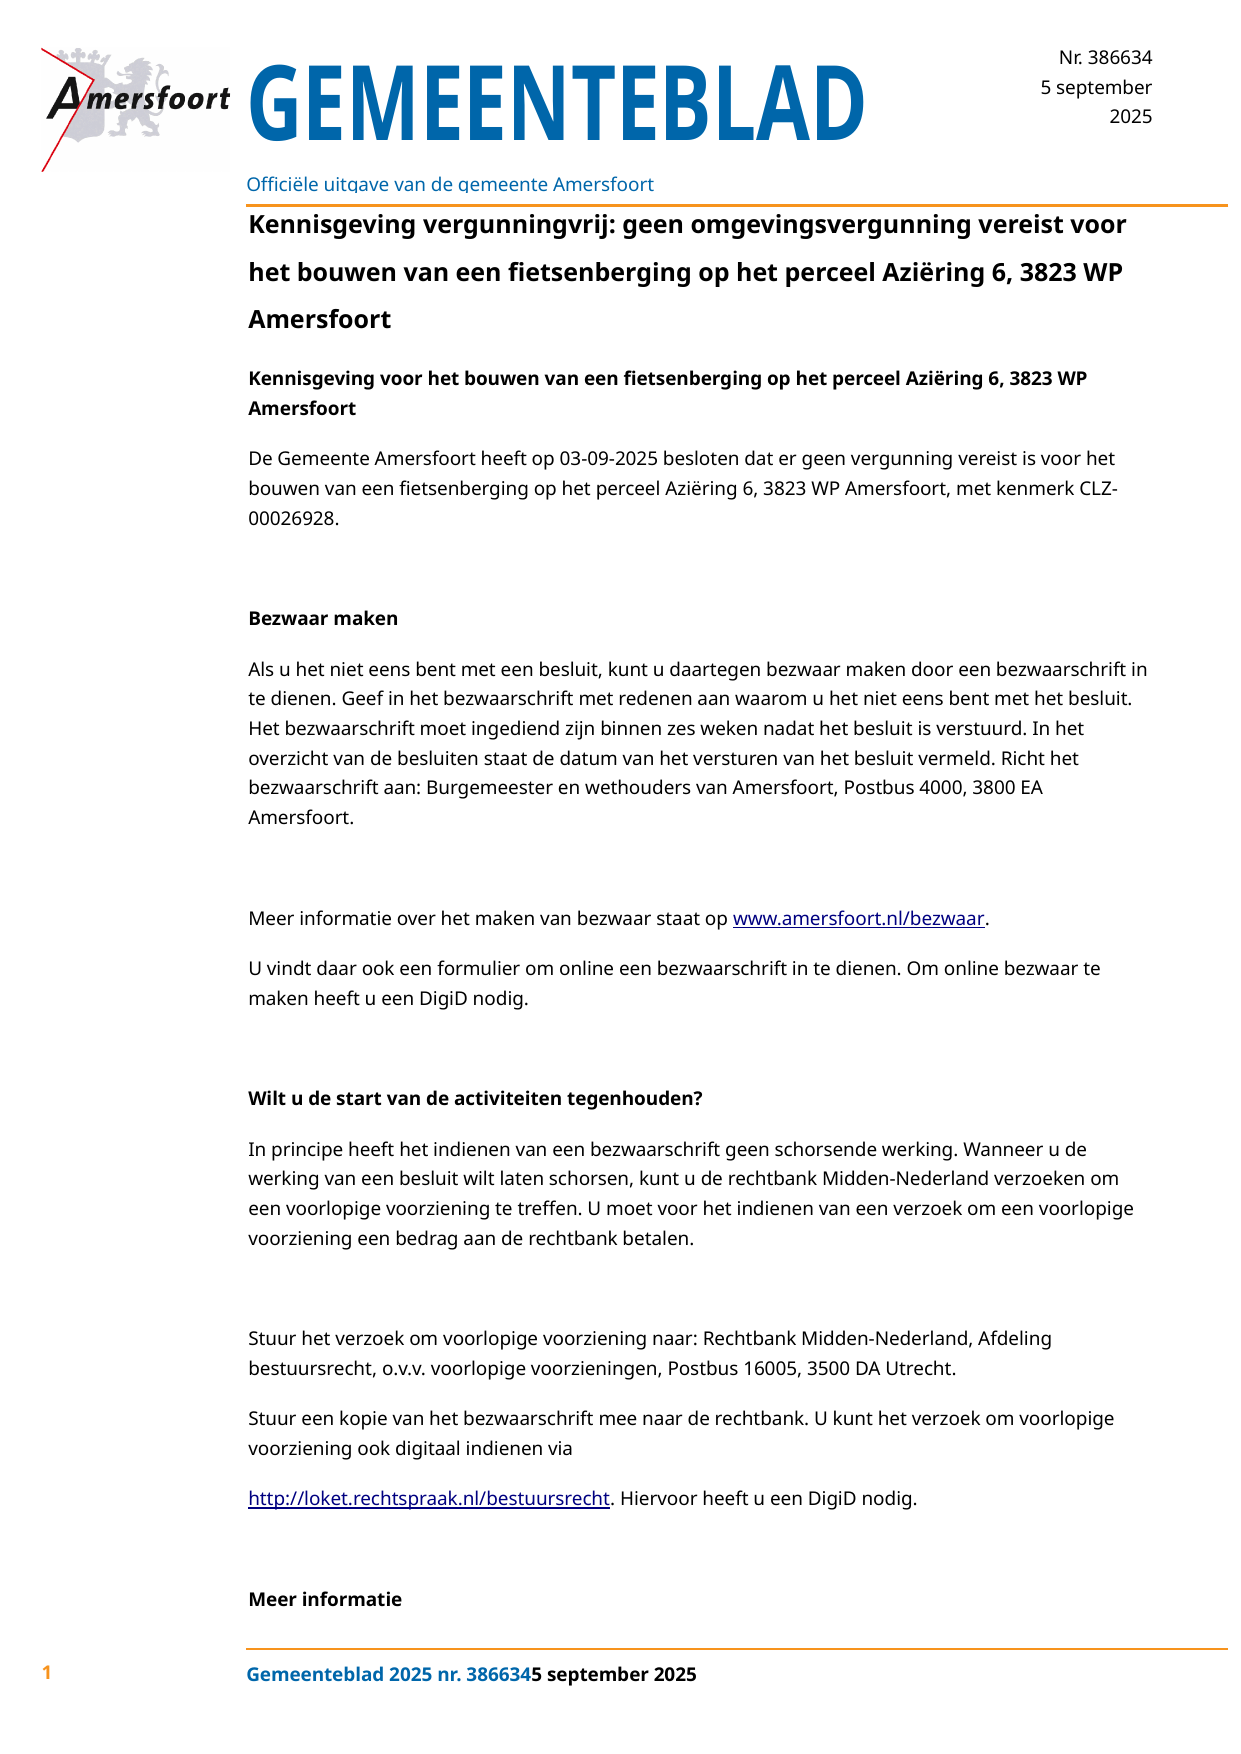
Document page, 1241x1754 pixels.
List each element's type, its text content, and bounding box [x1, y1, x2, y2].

text Meer informatie over het maken van bezwaar staat op www.amersfoort.nl/bezwaar. [248, 905, 1152, 930]
text In principe heeft het indienen van een bezwaarschrift geen schorsende werking. Wanneer u de werking van een besluit wilt laten schorsen, kunt u de rechtbank Midden-Nederland verzoeken om een voorlopige voorziening te treffen. U moet voor het indienen van een verzoek om een voorlopige voorziening een bedrag aan de rechtbank betalen. [248, 1136, 1152, 1250]
text De Gemeente Amersfoort heeft op 03-09-2025 besloten dat er geen vergunning vereist is voor het bouwen van een fietsenberging op het perceel Aziëring 6, 3823 WP Amersfoort, met kenmerk CLZ-00026928. [248, 446, 1152, 530]
text Kennisgeving voor het bouwen van een fietsenberging op het perceel Aziëring 6, 3823 WP Amersfoort [248, 366, 1152, 421]
text Bezwaar maken [248, 606, 1152, 631]
text Stuur een kopie van het bezwaarschrift mee naar de rechtbank. U kunt het verzoek om voorlopige voorziening ook digitaal indienen via [248, 1406, 1152, 1461]
text Kennisgeving vergunningvrij: geen omgevingsvergunning vereist voor het bouwen van een fietsenberging op het perceel Aziëring 6, 3823 WP Amersfoort [248, 207, 1152, 336]
text U vindt daar ook een formulier om online een bezwaarschrift in te dienen. Om online bezwaar te maken heeft u een DigiD nodig. [248, 955, 1152, 1010]
text Meer informatie [248, 1586, 1152, 1612]
text Wilt u de start van de activiteiten tegenhouden? [248, 1086, 1152, 1111]
text http://loket.rechtspraak.nl/bestuursrecht. Hiervoor heeft u een DigiD nodig. [248, 1486, 1152, 1511]
picture [41, 47, 231, 172]
text Als u het niet eens bent met een besluit, kunt u daartegen bezwaar maken door een bezwaarschrift in te dienen. Geef in het bezwaarschrift met redenen aan waarom u het niet eens bent met het besluit. Het bezwaarschrift moet ingediend zijn binnen zes weken nadat het besluit is verstuurd. In het overzicht van de besluiten staat de datum van het versturen van het besluit vermeld. Richt het bezwaarschrift aan: Burgemeester en wethouders van Amersfoort, Postbus 4000, 3800 EA Amersfoort. [248, 656, 1152, 829]
text Stuur het verzoek om voorlopige voorziening naar: Rechtbank Midden-Nederland, Afdeling bestuursrecht, o.v.v. voorlopige voorzieningen, Postbus 16005, 3500 DA Utrecht. [248, 1326, 1152, 1381]
